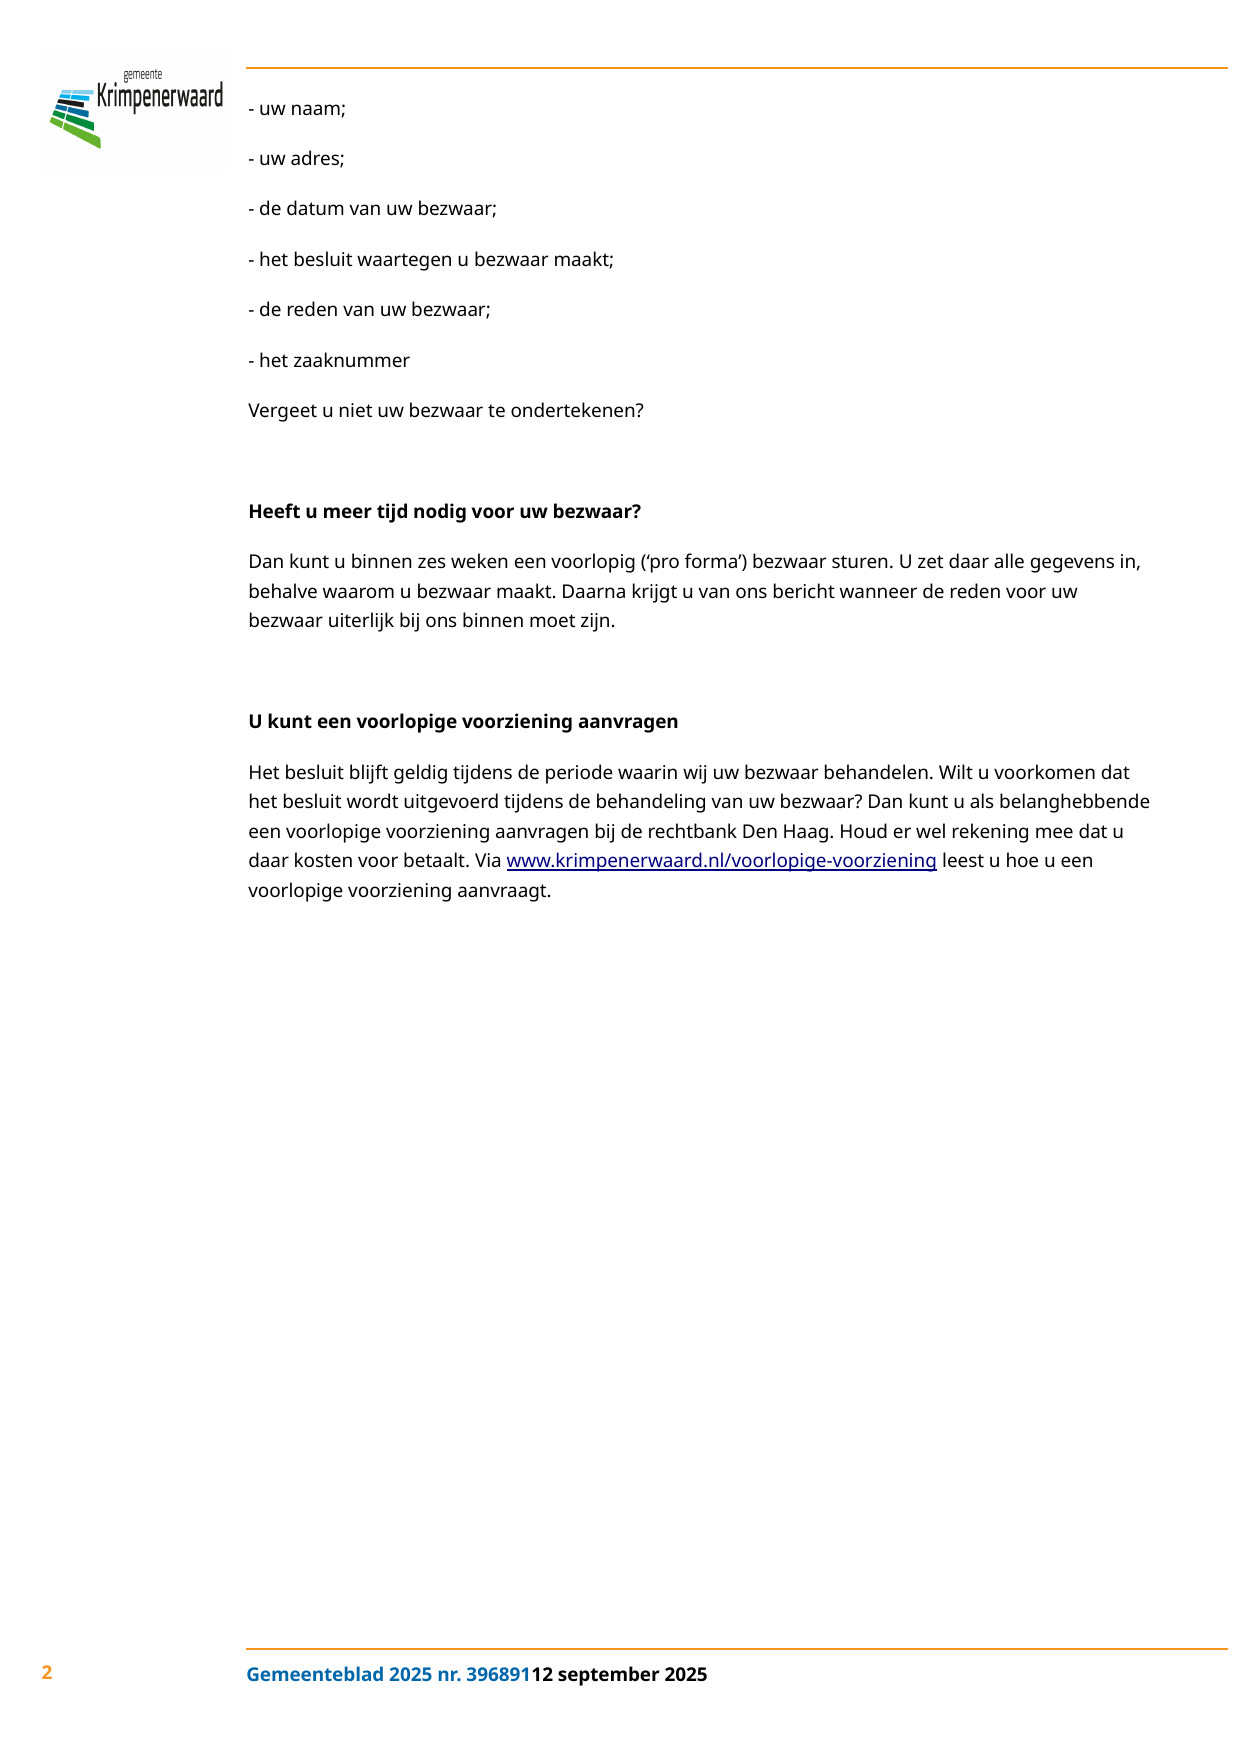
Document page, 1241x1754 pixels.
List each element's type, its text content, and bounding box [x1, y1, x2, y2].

text - het besluit waartegen u bezwaar maakt; [248, 246, 1152, 272]
text Heeft u meer tijd nodig voor uw bezwaar? [248, 498, 1152, 524]
text U kunt een voorlopige voorziening aanvragen [248, 708, 1152, 734]
text Het besluit blijft geldig tijdens de periode waarin wij uw bezwaar behandelen. Wilt u voorkomen dat het besluit wordt uitgevoerd tijdens de behandeling van uw bezwaar? Dan kunt u als belanghebbende een voorlopige voorziening aanvragen bij de rechtbank Den Haag. Houd er wel rekening mee dat u daar kosten voor betaalt. Via www.krimpenerwaard.nl/voorlopige-voorziening leest u hoe u een voorlopige voorziening aanvraagt. [248, 759, 1152, 903]
text - uw naam; [248, 95, 1152, 121]
text - de datum van uw bezwaar; [248, 196, 1152, 221]
picture [41, 47, 231, 172]
text - het zaaknummer [248, 347, 1152, 373]
text Vergeet u niet uw bezwaar te ondertekenen? [248, 397, 1152, 423]
text Dan kunt u binnen zes weken een voorlopig (‘pro forma’) bezwaar sturen. U zet daar alle gegevens in, behalve waarom u bezwaar maakt. Daarna krijgt u van ons bericht wanneer de reden voor uw bezwaar uiterlijk bij ons binnen moet zijn. [248, 548, 1152, 633]
text - uw adres; [248, 145, 1152, 171]
text - de reden van uw bezwaar; [248, 296, 1152, 322]
